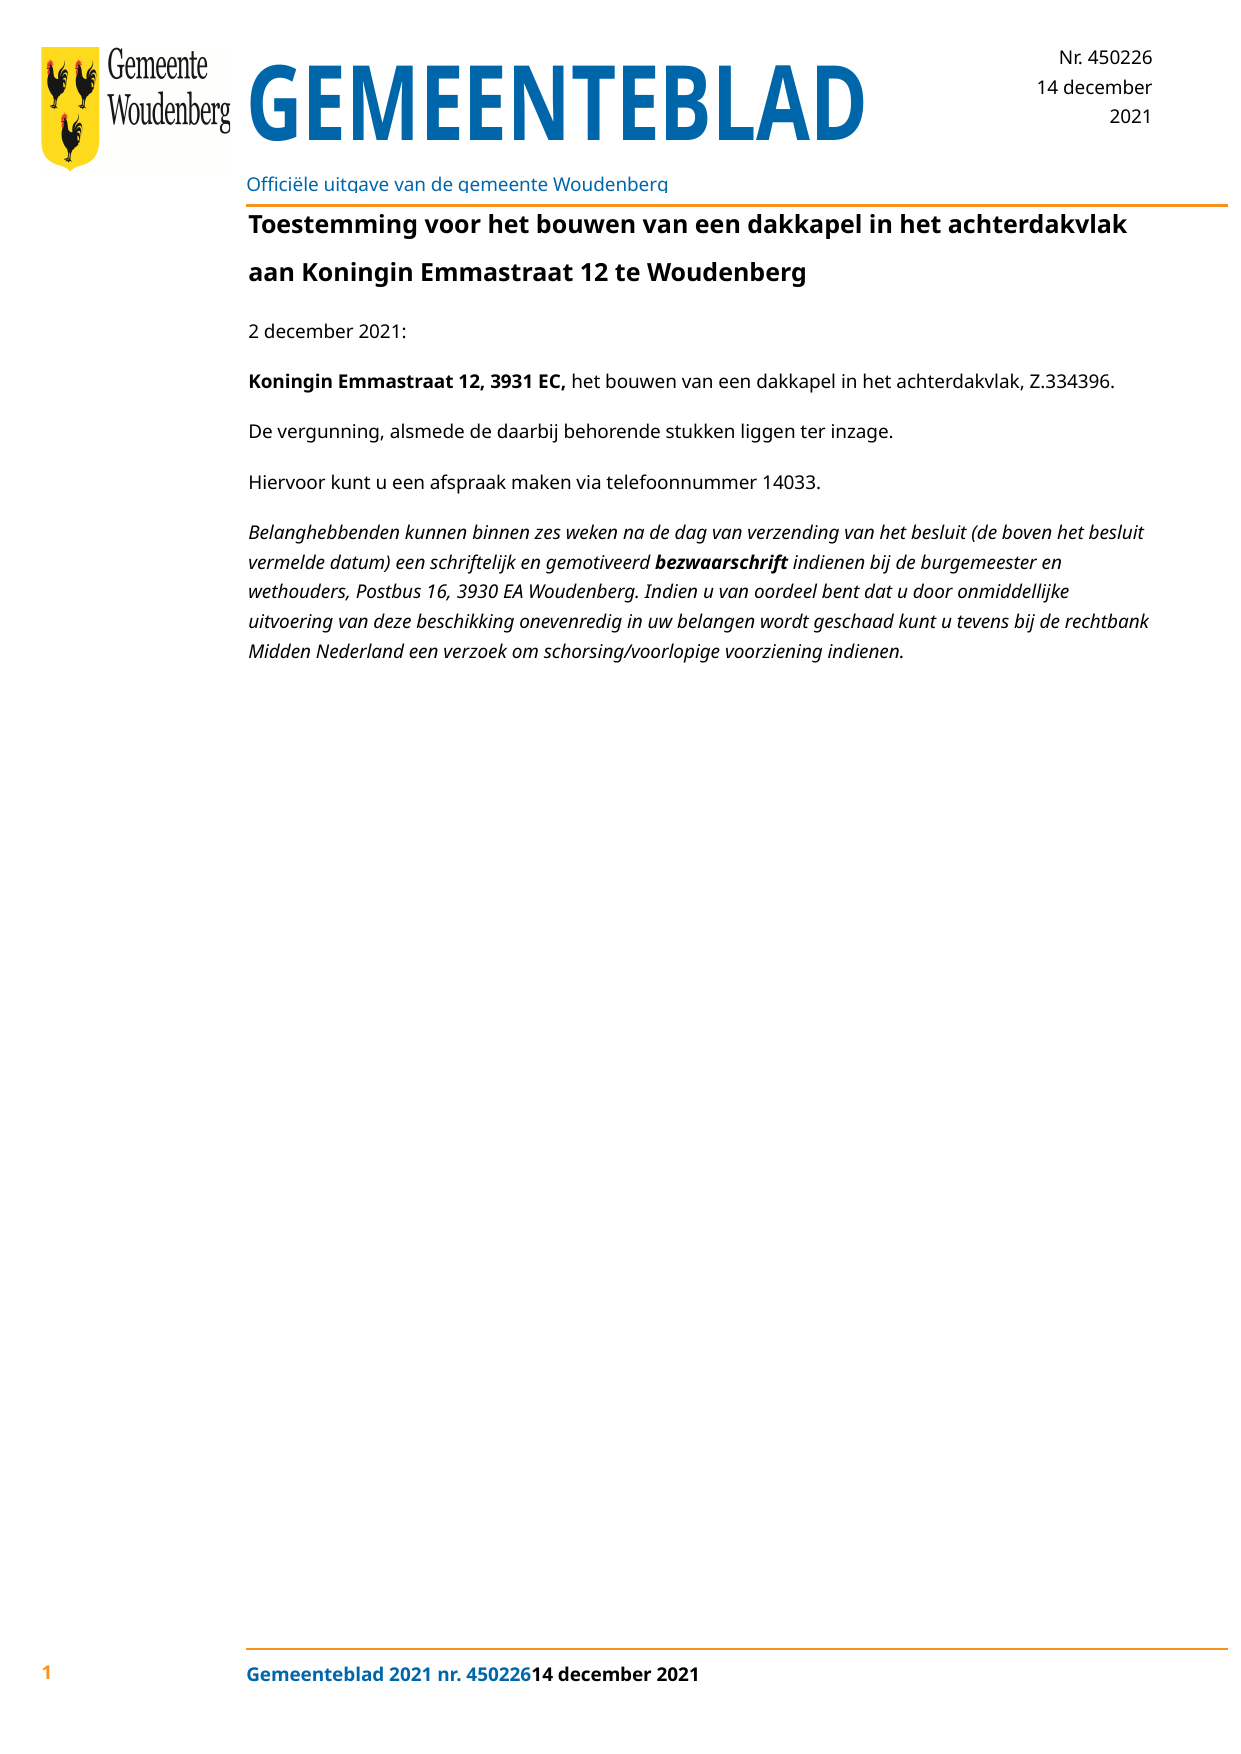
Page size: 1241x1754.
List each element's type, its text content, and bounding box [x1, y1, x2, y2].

text Hiervoor kunt u een afspraak maken via telefoonnummer 14033. [248, 469, 1152, 495]
picture [41, 47, 231, 172]
text Toestemming voor het bouwen van een dakkapel in het achterdakvlak aan Koningin Emmastraat 12 te Woudenberg [248, 207, 1152, 288]
text Belanghebbenden kunnen binnen zes weken na de dag van verzending van het besluit (de boven het besluit vermelde datum) een schriftelijk en gemotiveerd bezwaarschrift indienen bij de burgemeester en wethouders, Postbus 16, 3930 EA Woudenberg. Indien u van oordeel bent dat u door onmiddellijke uitvoering van deze beschikking onevenredig in uw belangen wordt geschaad kunt u tevens bij de rechtbank Midden Nederland een verzoek om schorsing/voorlopige voorziening indienen. [248, 519, 1152, 664]
text De vergunning, alsmede de daarbij behorende stukken liggen ter inzage. [248, 419, 1152, 444]
text 2 december 2021: [248, 318, 1152, 344]
text Koningin Emmastraat 12, 3931 EC, het bouwen van een dakkapel in het achterdakvlak, Z.334396. [248, 368, 1152, 394]
